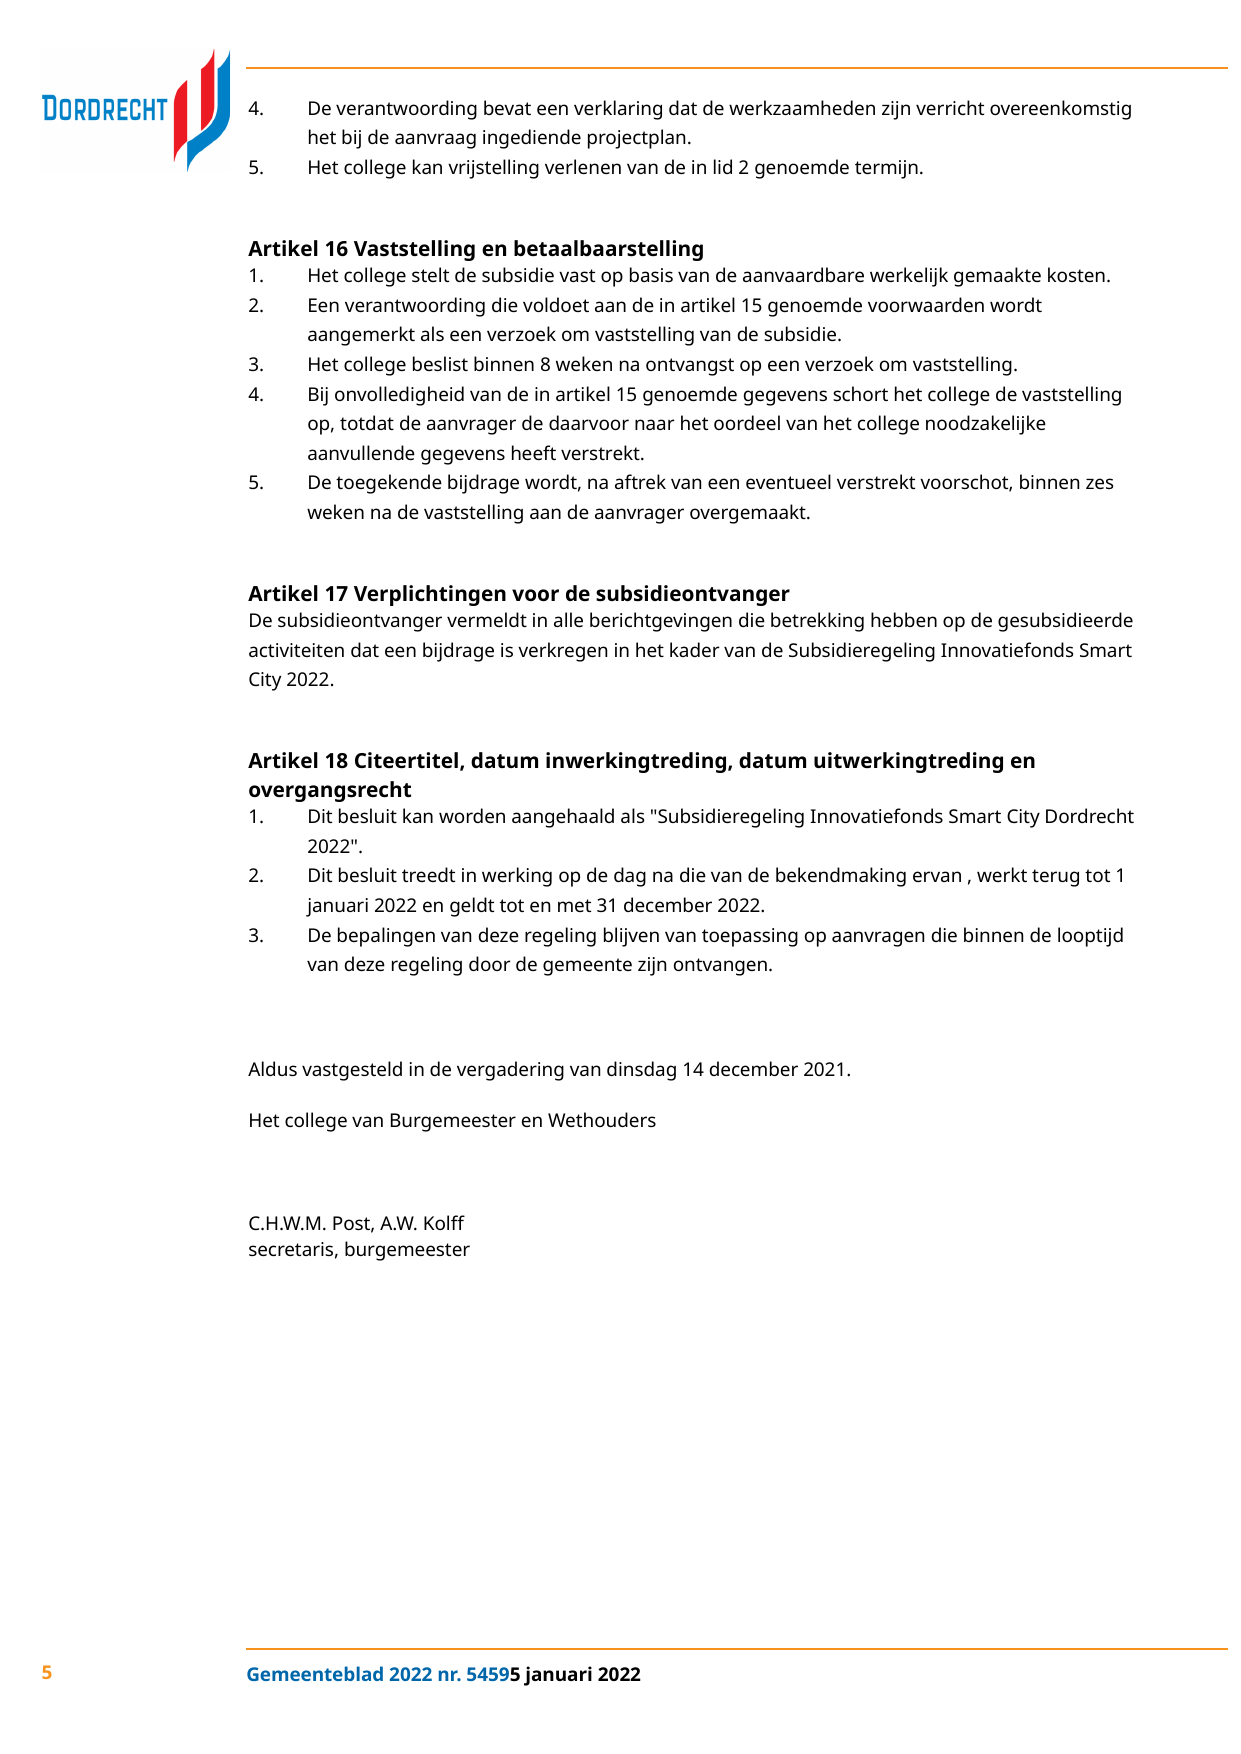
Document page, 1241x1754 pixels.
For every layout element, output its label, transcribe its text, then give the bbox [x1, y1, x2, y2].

picture [41, 47, 231, 172]
list Dit besluit kan worden aangehaald als "Subsidieregeling Innovatiefonds Smart City Dordrecht 2022". [248, 803, 1152, 859]
list Het college kan vrijstelling verlenen van de in lid 2 genoemde termijn. [248, 154, 1152, 180]
text Artikel 17 Verplichtingen voor de subsidieontvanger [248, 579, 1152, 607]
text De subsidieontvanger vermeldt in alle berichtgevingen die betrekking hebben op de gesubsidieerde activiteiten dat een bijdrage is verkregen in het kader van de Subsidieregeling Innovatiefonds Smart City 2022. [248, 607, 1152, 692]
list De toegekende bijdrage wordt, na aftrek van een eventueel verstrekt voorschot, binnen zes weken na de vaststelling aan de aanvrager overgemaakt. [248, 469, 1152, 525]
text Artikel 16 Vaststelling en betaalbaarstelling [248, 234, 1152, 262]
text secretaris, burgemeester [248, 1236, 1152, 1262]
list Dit besluit treedt in werking op de dag na die van de bekendmaking ervan , werkt terug tot 1 januari 2022 en geldt tot en met 31 december 2022. [248, 863, 1152, 918]
text Aldus vastgesteld in de vergadering van dinsdag 14 december 2021. [248, 1056, 1152, 1082]
list Bij onvolledigheid van de in artikel 15 genoemde gegevens schort het college de vaststelling op, totdat de aanvrager de daarvoor naar het oordeel van het college noodzakelijke aanvullende gegevens heeft verstrekt. [248, 381, 1152, 466]
list De verantwoording bevat een verklaring dat de werkzaamheden zijn verricht overeenkomstig het bij de aanvraag ingediende projectplan. [248, 95, 1152, 150]
list Het college beslist binnen 8 weken na ontvangst op een verzoek om vaststelling. [248, 351, 1152, 377]
text Het college van Burgemeester en Wethouders [248, 1108, 1152, 1133]
list Het college stelt de subsidie vast op basis van de aanvaardbare werkelijk gemaakte kosten. [248, 262, 1152, 288]
text Artikel 18 Citeertitel, datum inwerkingtreding, datum uitwerkingtreding en overgangsrecht [248, 747, 1152, 803]
list De bepalingen van deze regeling blijven van toepassing op aanvragen die binnen de looptijd van deze regeling door de gemeente zijn ontvangen. [248, 922, 1152, 977]
list Een verantwoording die voldoet aan de in artikel 15 genoemde voorwaarden wordt aangemerkt als een verzoek om vaststelling van de subsidie. [248, 292, 1152, 347]
text C.H.W.M. Post, A.W. Kolff [248, 1211, 1152, 1236]
